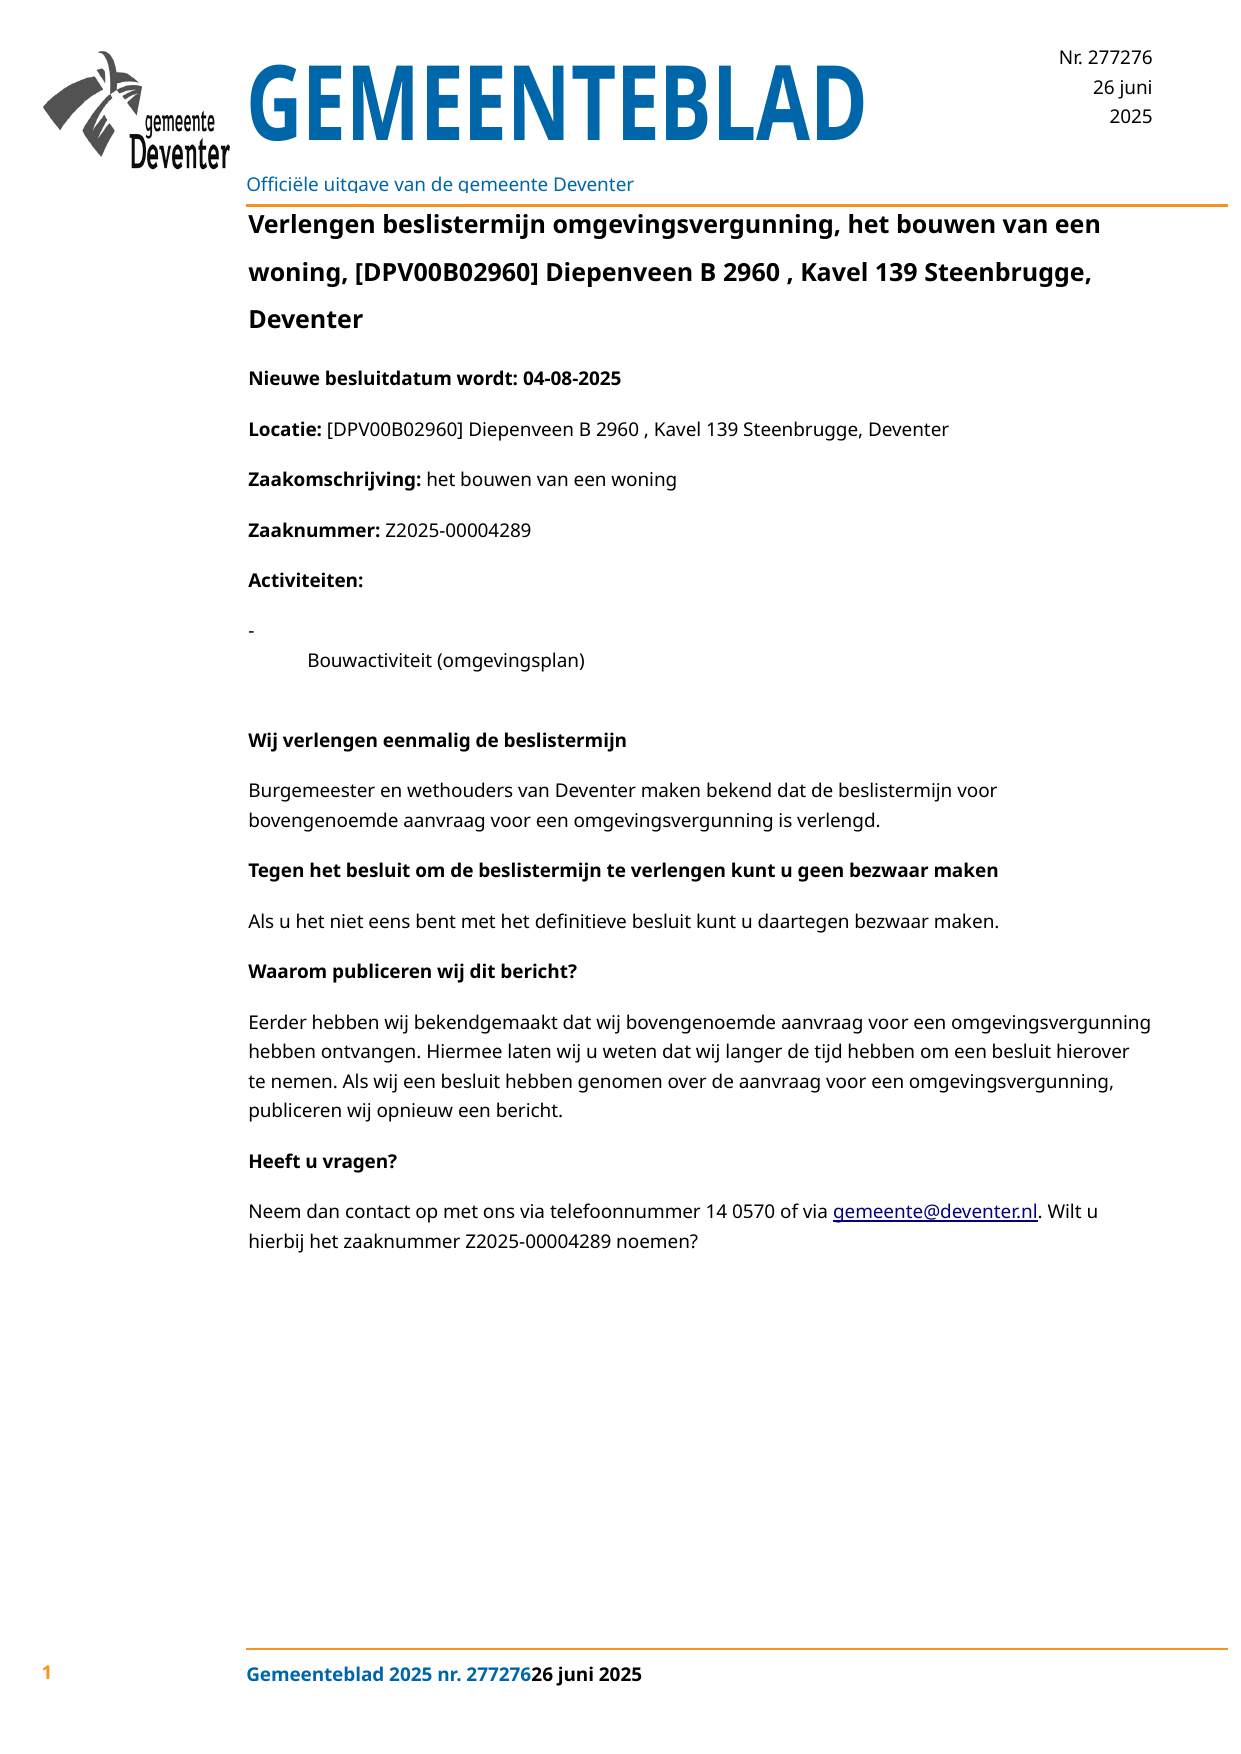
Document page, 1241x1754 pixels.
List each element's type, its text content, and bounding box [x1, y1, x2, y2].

text Eerder hebben wij bekendgemaakt dat wij bovengenoemde aanvraag voor een omgevingsvergunning hebben ontvangen. Hiermee laten wij u weten dat wij langer de tijd hebben om een besluit hierover te nemen. Als wij een besluit hebben genomen over de aanvraag voor een omgevingsvergunning, publiceren wij opnieuw een bericht. [248, 1009, 1152, 1123]
text Wij verlengen eenmalig de beslistermijn [248, 727, 1152, 753]
text Activiteiten: [248, 567, 1152, 593]
list Bouwactiviteit (omgevingsplan) [248, 647, 1152, 673]
text Zaakomschrijving: het bouwen van een woning [248, 466, 1152, 492]
text Tegen het besluit om de beslistermijn te verlengen kunt u geen bezwaar maken [248, 858, 1152, 883]
text Verlengen beslistermijn omgevingsvergunning, het bouwen van een woning, [DPV00B02960] Diepenveen B 2960 , Kavel 139 Steenbrugge, Deventer [248, 207, 1152, 336]
text Burgemeester en wethouders van Deventer maken bekend dat de beslistermijn voor bovengenoemde aanvraag voor een omgevingsvergunning is verlengd. [248, 778, 1152, 833]
text Waarom publiceren wij dit bericht? [248, 958, 1152, 984]
text Zaaknummer: Z2025-00004289 [248, 517, 1152, 542]
text Locatie: [DPV00B02960] Diepenveen B 2960 , Kavel 139 Steenbrugge, Deventer [248, 416, 1152, 442]
text Als u het niet eens bent met het definitieve besluit kunt u daartegen bezwaar maken. [248, 908, 1152, 934]
picture [41, 47, 231, 172]
text Neem dan contact op met ons via telefoonnummer 14 0570 of via gemeente@deventer.nl. Wilt u hierbij het zaaknummer Z2025-00004289 noemen? [248, 1198, 1152, 1254]
text Heeft u vragen? [248, 1148, 1152, 1174]
text Nieuwe besluitdatum wordt: 04-08-2025 [248, 366, 1152, 391]
